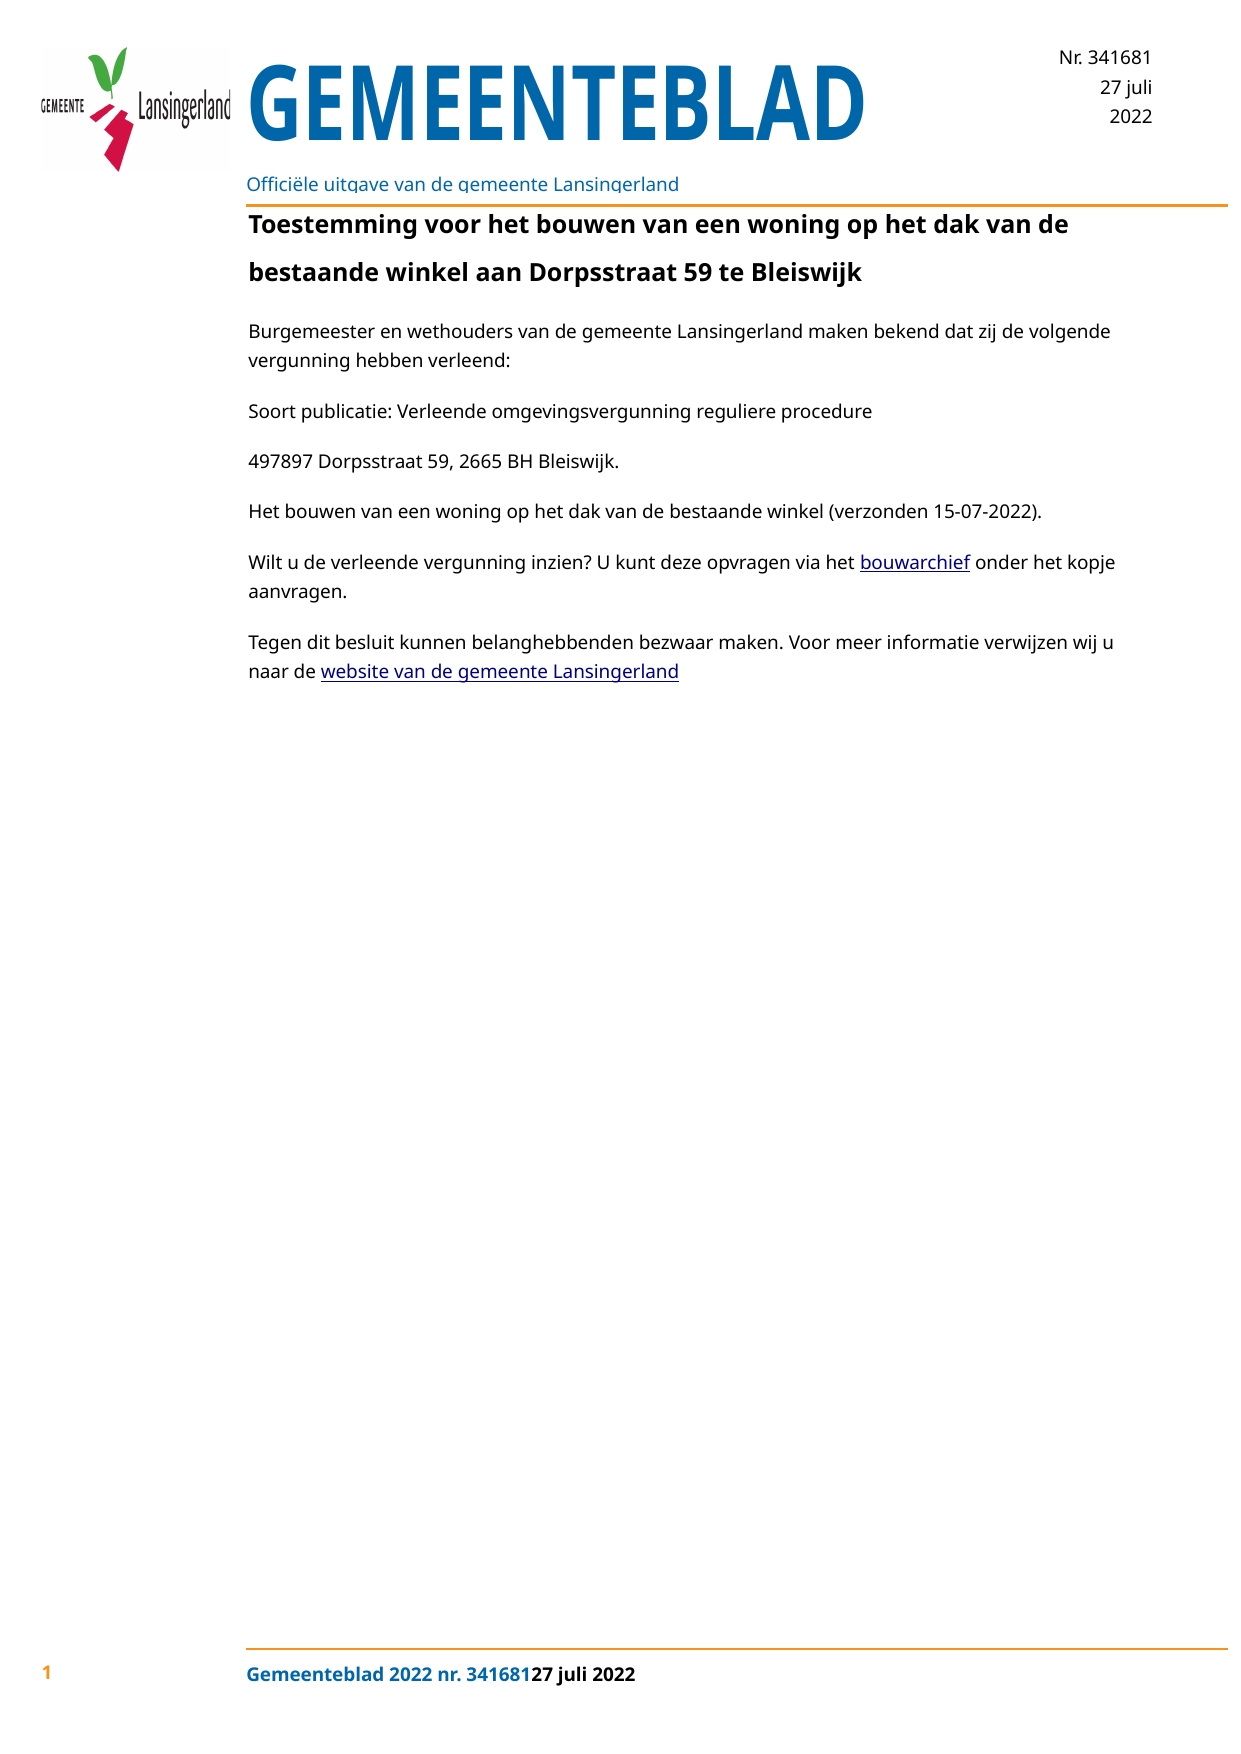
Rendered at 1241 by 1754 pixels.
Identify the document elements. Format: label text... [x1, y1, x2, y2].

text Soort publicatie: Verleende omgevingsvergunning reguliere procedure [248, 398, 1152, 424]
text Toestemming voor het bouwen van een woning op het dak van de bestaande winkel aan Dorpsstraat 59 te Bleiswijk [248, 207, 1152, 288]
text Wilt u de verleende vergunning inzien? U kunt deze opvragen via het bouwarchief onder het kopje aanvragen. [248, 549, 1152, 604]
text Het bouwen van een woning op het dak van de bestaande winkel (verzonden 15-07-2022). [248, 499, 1152, 524]
text Tegen dit besluit kunnen belanghebbenden bezwaar maken. Voor meer informatie verwijzen wij u naar de website van de gemeente Lansingerland [248, 629, 1152, 684]
text 497897 Dorpsstraat 59, 2665 BH Bleiswijk. [248, 448, 1152, 474]
picture [41, 47, 231, 172]
text Burgemeester en wethouders van de gemeente Lansingerland maken bekend dat zij de volgende vergunning hebben verleend: [248, 318, 1152, 373]
